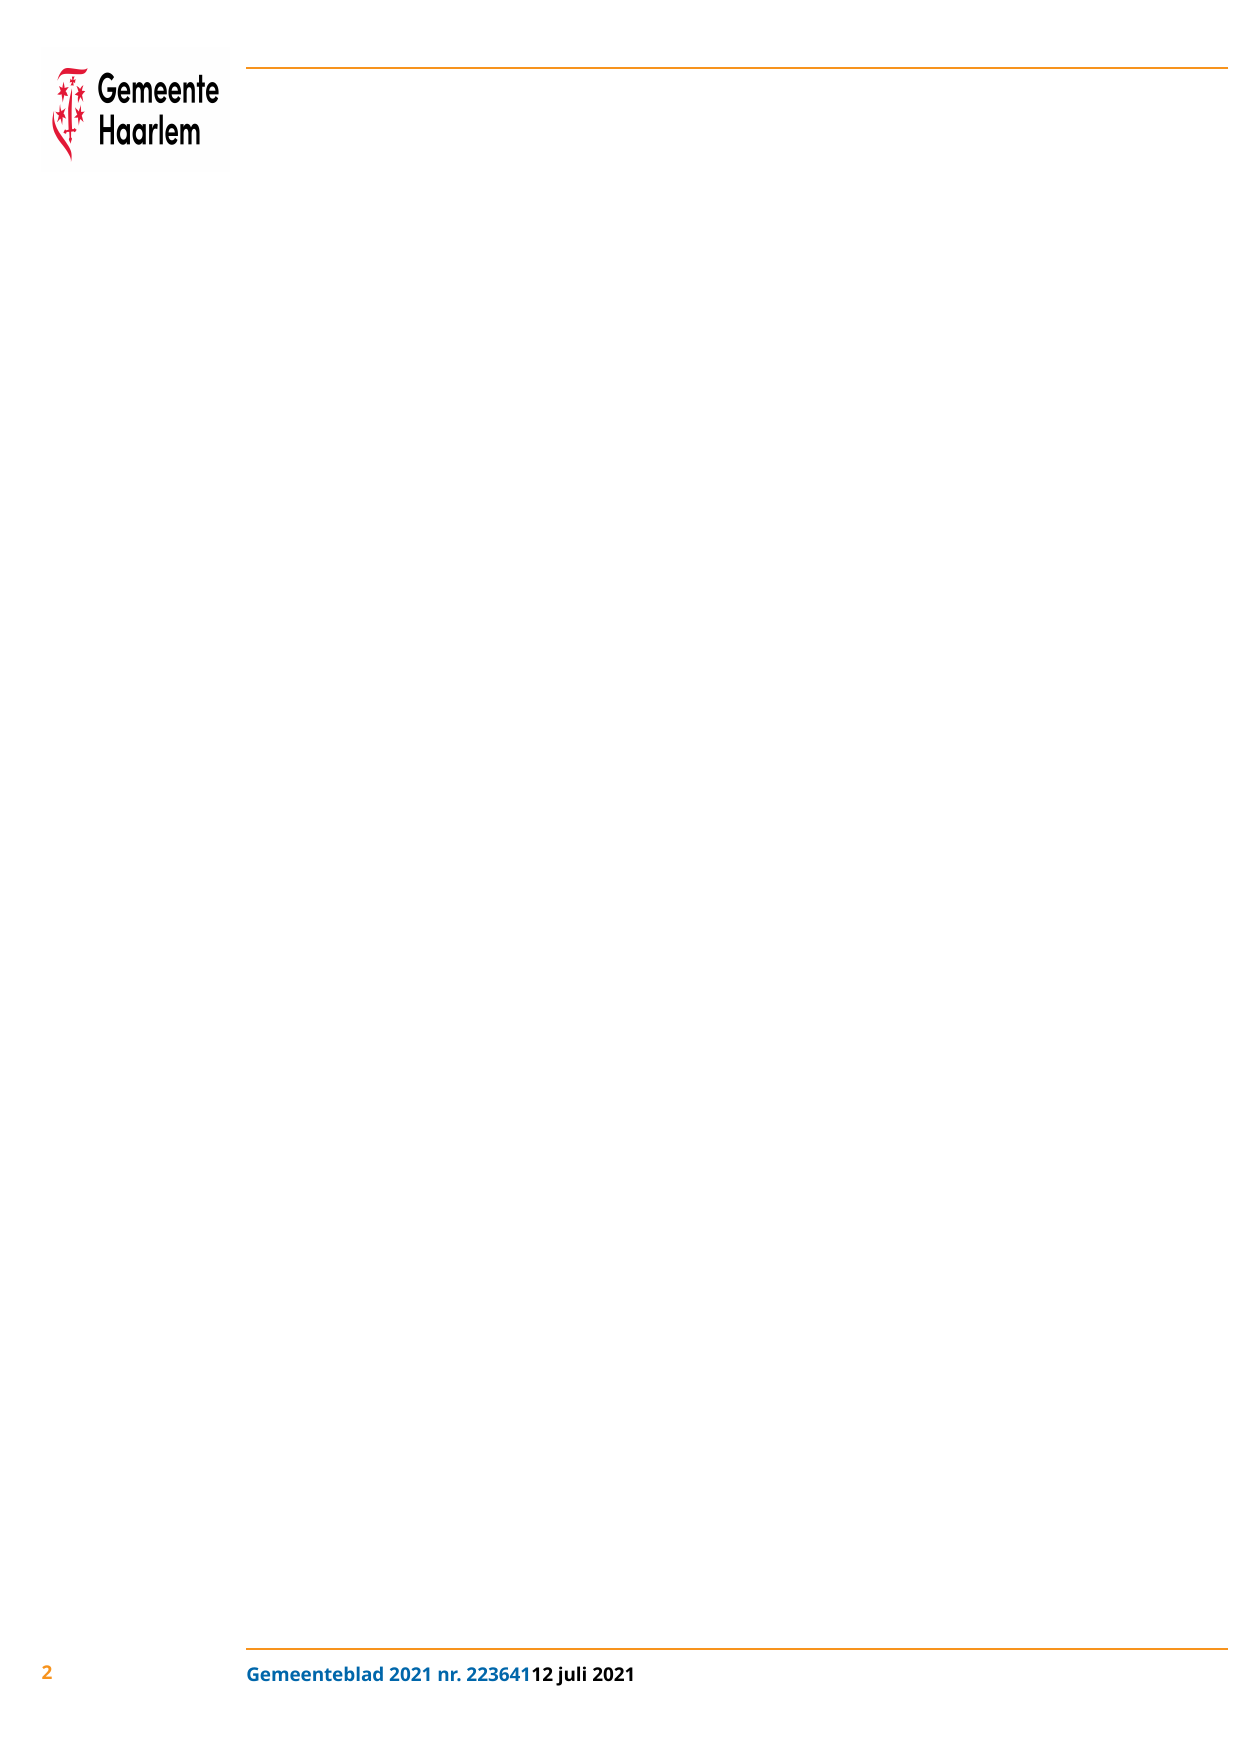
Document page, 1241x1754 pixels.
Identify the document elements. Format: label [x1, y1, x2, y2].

picture [41, 47, 231, 172]
